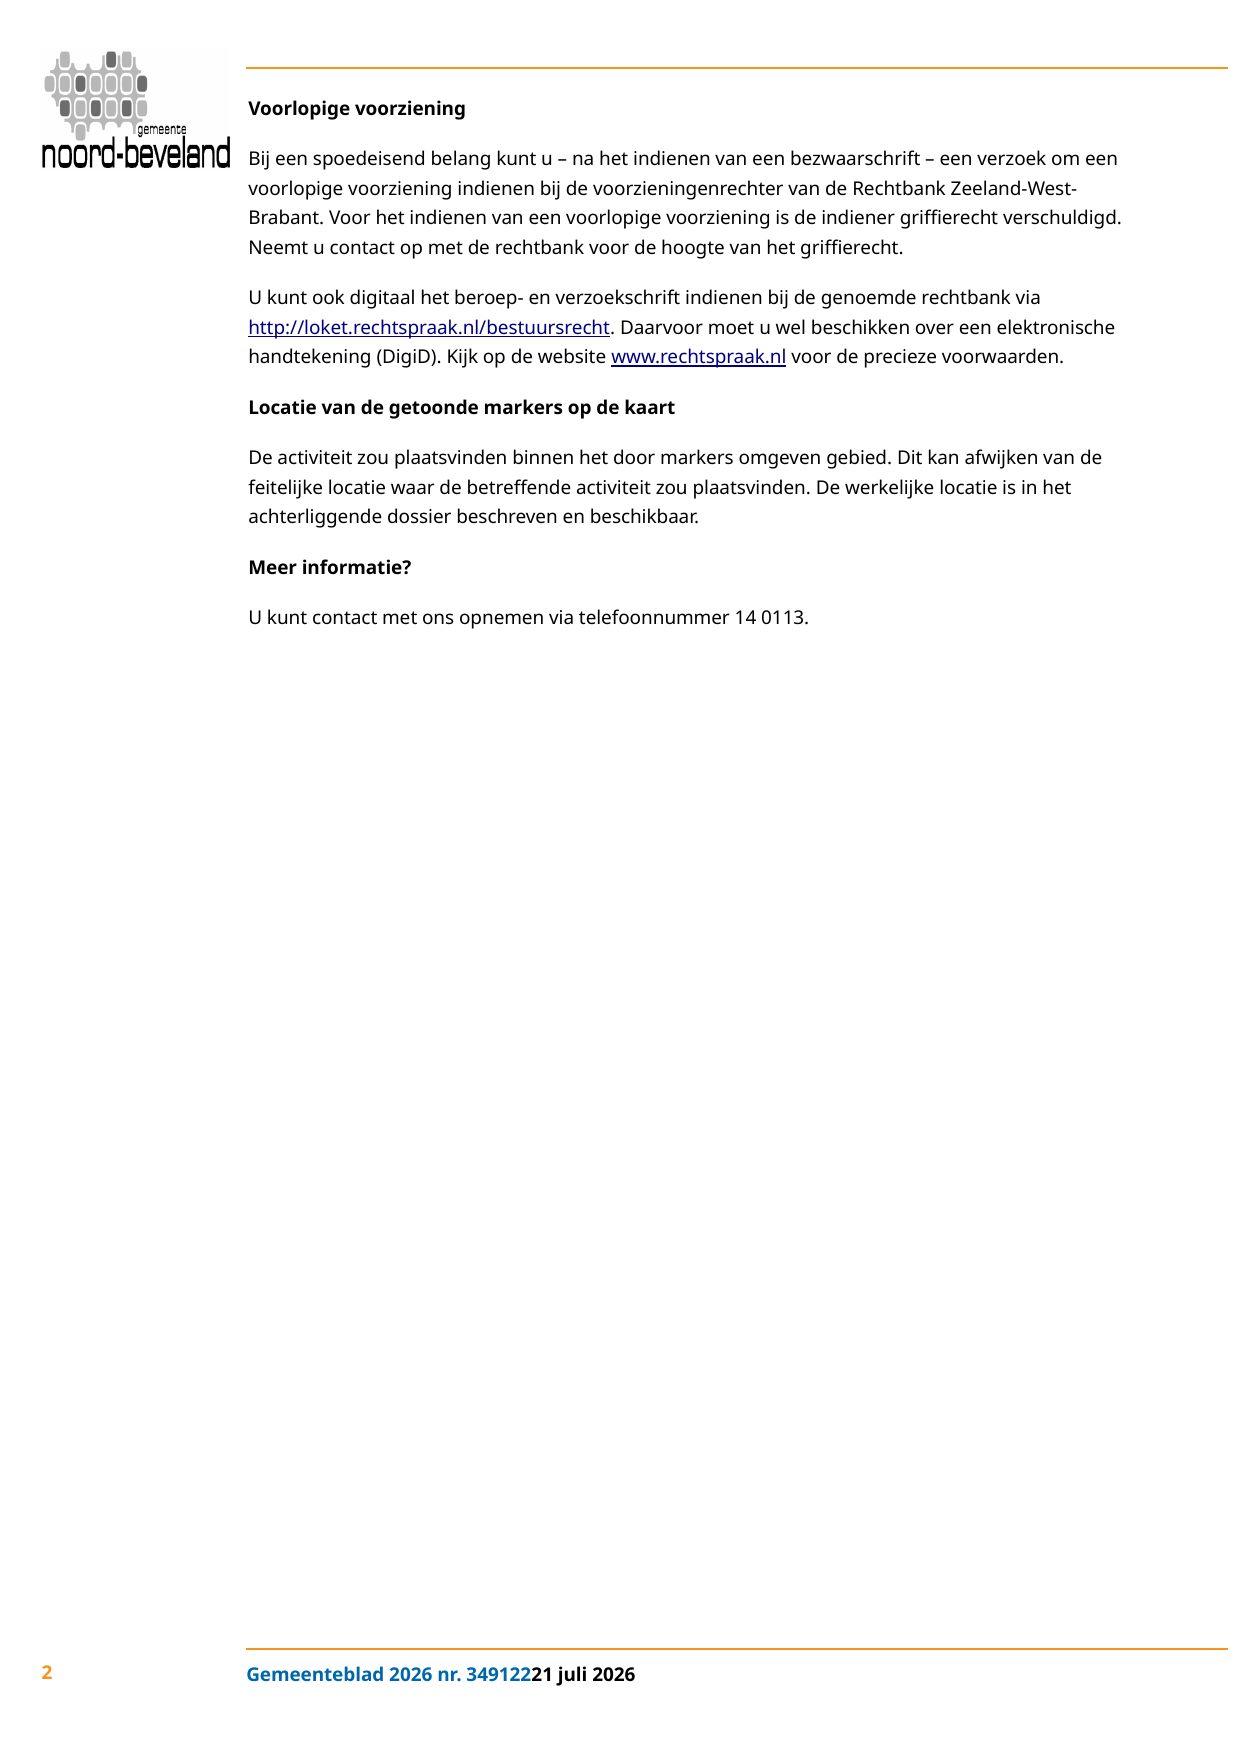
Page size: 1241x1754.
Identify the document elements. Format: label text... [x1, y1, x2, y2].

text Locatie van de getoonde markers op de kaart [248, 394, 1152, 420]
text U kunt ook digitaal het beroep- en verzoekschrift indienen bij de genoemde rechtbank via http://loket.rechtspraak.nl/bestuursrecht. Daarvoor moet u wel beschikken over een elektronische handtekening (DigiD). Kijk op de website www.rechtspraak.nl voor de precieze voorwaarden. [248, 284, 1152, 369]
text Bij een spoedeisend belang kunt u – na het indienen van een bezwaarschrift – een verzoek om een voorlopige voorziening indienen bij de voorzieningenrechter van de Rechtbank Zeeland-West-Brabant. Voor het indienen van een voorlopige voorziening is de indiener griffierecht verschuldigd. Neemt u contact op met de rechtbank voor de hoogte van het griffierecht. [248, 145, 1152, 260]
text U kunt contact met ons opnemen via telefoonnummer 14 0113. [248, 604, 1152, 630]
text De activiteit zou plaatsvinden binnen het door markers omgeven gebied. Dit kan afwijken van de feitelijke locatie waar de betreffende activiteit zou plaatsvinden. De werkelijke locatie is in het achterliggende dossier beschreven en beschikbaar. [248, 444, 1152, 529]
picture [41, 47, 231, 172]
text Meer informatie? [248, 554, 1152, 580]
text Voorlopige voorziening [248, 95, 1152, 121]
